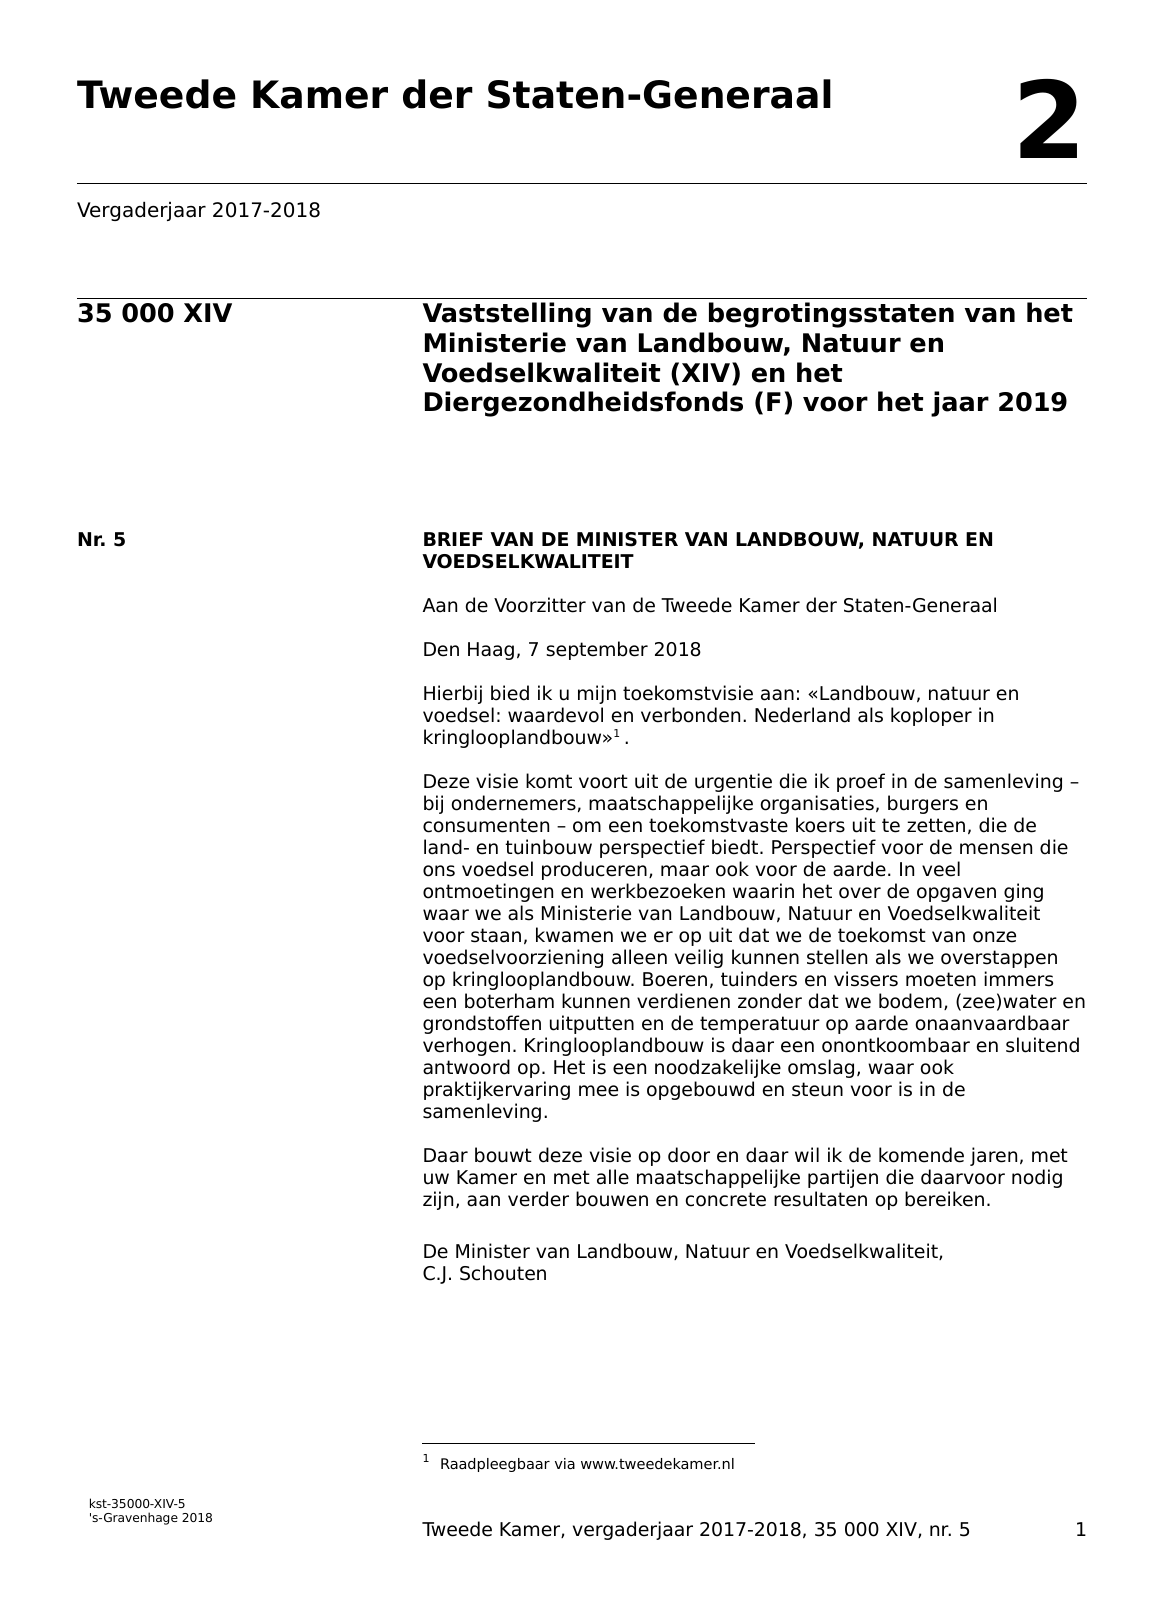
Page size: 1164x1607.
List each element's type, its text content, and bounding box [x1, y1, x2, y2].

table_header Tweede Kamer der Staten-Generaal [77, 59, 886, 183]
subtitle 35 000 XIV Vaststelling van de begrotingsstaten van het Ministerie van Landbouw, Natuur en Voedselkwaliteit (XIV) en het Diergezondheidsfonds (F) voor het jaar 2019 [77, 299, 1087, 418]
text Daar bouwt deze visie op door en daar wil ik de komende jaren, met uw Kamer en met alle maatschappelijke partijen die daarvoor nodig zijn, aan verder bouwen en concrete resultaten op bereiken. [422, 1145, 1087, 1211]
text Deze visie komt voort uit de urgentie die ik proef in de samenleving – bij ondernemers, maatschappelijke organisaties, burgers en consumenten – om een toekomstvaste koers uit te zetten, die de land- en tuinbouw perspectief biedt. Perspectief voor de mensen die ons voedsel produceren, maar ook voor de aarde. In veel ontmoetingen en werkbezoeken waarin het over de opgaven ging waar we als Ministerie van Landbouw, Natuur en Voedselkwaliteit voor staan, kwamen we er op uit dat we de toekomst van onze voedselvoorziening alleen veilig kunnen stellen als we overstappen op kringlooplandbouw. Boeren, tuinders en vissers moeten immers een boterham kunnen verdienen zonder dat we bodem, (zee)water en grondstoffen uitputten en de temperatuur op aarde onaanvaardbaar verhogen. Kringlooplandbouw is daar een onontkoombaar en sluitend antwoord op. Het is een noodzakelijke omslag, waar ook praktijkervaring mee is opgebouwd en steun voor is in de samenleving. [422, 771, 1087, 1123]
text Raadpleegbaar via www.tweedekamer.nl [422, 1452, 1087, 1474]
table_header 2 [886, 59, 1087, 183]
text 's-Gravenhage 2018 [88, 1511, 323, 1525]
text De Minister van Landbouw, Natuur en Voedselkwaliteit, C.J. Schouten [422, 1241, 1087, 1285]
table_cell Vergaderjaar 2017-2018 [77, 184, 1087, 298]
text Hierbij bied ik u mijn toekomstvisie aan: «Landbouw, natuur en voedsel: waardevol en verbonden. Nederland als koploper in kringlooplandbouw». [422, 683, 1087, 749]
subtitle Nr. 5 BRIEF VAN DE MINISTER VAN LANDBOUW, NATUUR EN VOEDSELKWALITEIT [77, 529, 1087, 573]
text kst-35000-XIV-5 [88, 1497, 323, 1511]
text Den Haag, 7 september 2018 [422, 639, 1087, 661]
text Aan de Voorzitter van de Tweede Kamer der Staten-Generaal [422, 595, 1087, 617]
